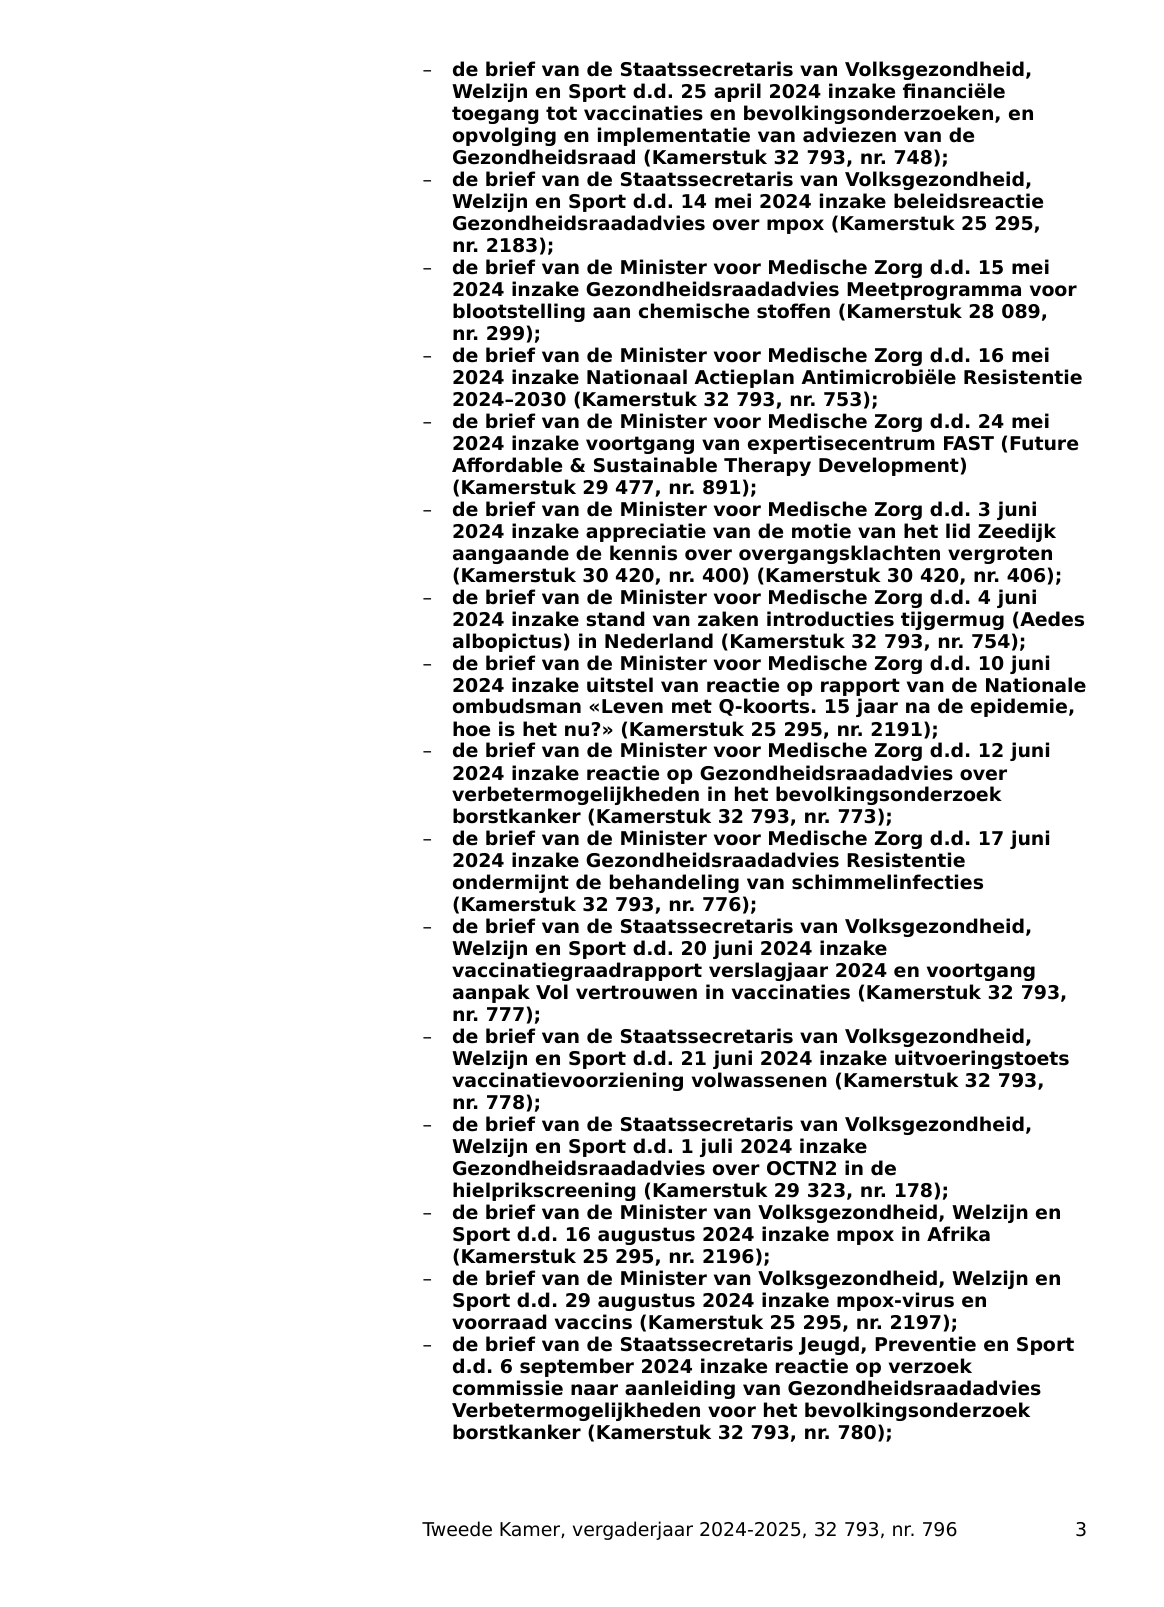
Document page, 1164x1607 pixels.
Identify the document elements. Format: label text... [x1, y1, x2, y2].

text – de brief van de Minister voor Medische Zorg d.d. 16 mei 2024 inzake Nationaal Actieplan Antimicrobiële Resistentie 2024–2030 (Kamerstuk 32 793, nr. 753); [422, 345, 1087, 411]
text – de brief van de Staatssecretaris van Volksgezondheid, Welzijn en Sport d.d. 1 juli 2024 inzake Gezondheidsraadadvies over OCTN2 in de hielprikscreening (Kamerstuk 29 323, nr. 178); [422, 1114, 1087, 1202]
text – de brief van de Minister voor Medische Zorg d.d. 17 juni 2024 inzake Gezondheidsraadadvies Resistentie ondermijnt de behandeling van schimmelinfecties (Kamerstuk 32 793, nr. 776); [422, 828, 1087, 916]
text – de brief van de Staatssecretaris Jeugd, Preventie en Sport d.d. 6 september 2024 inzake reactie op verzoek commissie naar aanleiding van Gezondheidsraadadvies Verbetermogelijkheden voor het bevolkingsonderzoek borstkanker (Kamerstuk 32 793, nr. 780); [422, 1334, 1087, 1444]
text – de brief van de Staatssecretaris van Volksgezondheid, Welzijn en Sport d.d. 25 april 2024 inzake financiële toegang tot vaccinaties en bevolkingsonderzoeken, en opvolging en implementatie van adviezen van de Gezondheidsraad (Kamerstuk 32 793, nr. 748); [422, 59, 1087, 169]
text – de brief van de Staatssecretaris van Volksgezondheid, Welzijn en Sport d.d. 20 juni 2024 inzake vaccinatiegraadrapport verslagjaar 2024 en voortgang aanpak Vol vertrouwen in vaccinaties (Kamerstuk 32 793, nr. 777); [422, 916, 1087, 1026]
text – de brief van de Staatssecretaris van Volksgezondheid, Welzijn en Sport d.d. 14 mei 2024 inzake beleidsreactie Gezondheidsraadadvies over mpox (Kamerstuk 25 295, nr. 2183); [422, 169, 1087, 257]
text – de brief van de Minister voor Medische Zorg d.d. 15 mei 2024 inzake Gezondheidsraadadvies Meetprogramma voor blootstelling aan chemische stoffen (Kamerstuk 28 089, nr. 299); [422, 257, 1087, 345]
text – de brief van de Staatssecretaris van Volksgezondheid, Welzijn en Sport d.d. 21 juni 2024 inzake uitvoeringstoets vaccinatievoorziening volwassenen (Kamerstuk 32 793, nr. 778); [422, 1026, 1087, 1114]
text – de brief van de Minister van Volksgezondheid, Welzijn en Sport d.d. 16 augustus 2024 inzake mpox in Afrika (Kamerstuk 25 295, nr. 2196); [422, 1202, 1087, 1268]
text – de brief van de Minister voor Medische Zorg d.d. 10 juni 2024 inzake uitstel van reactie op rapport van de Nationale ombudsman «Leven met Q-koorts. 15 jaar na de epidemie, hoe is het nu?» (Kamerstuk 25 295, nr. 2191); [422, 652, 1087, 740]
text – de brief van de Minister voor Medische Zorg d.d. 12 juni 2024 inzake reactie op Gezondheidsraadadvies over verbetermogelijkheden in het bevolkingsonderzoek borstkanker (Kamerstuk 32 793, nr. 773); [422, 740, 1087, 828]
text – de brief van de Minister voor Medische Zorg d.d. 24 mei 2024 inzake voortgang van expertisecentrum FAST (Future Affordable & Sustainable Therapy Development) (Kamerstuk 29 477, nr. 891); [422, 411, 1087, 499]
text – de brief van de Minister van Volksgezondheid, Welzijn en Sport d.d. 29 augustus 2024 inzake mpox-virus en voorraad vaccins (Kamerstuk 25 295, nr. 2197); [422, 1268, 1087, 1334]
text – de brief van de Minister voor Medische Zorg d.d. 3 juni 2024 inzake appreciatie van de motie van het lid Zeedijk aangaande de kennis over overgangsklachten vergroten (Kamerstuk 30 420, nr. 400) (Kamerstuk 30 420, nr. 406); [422, 499, 1087, 587]
text – de brief van de Minister voor Medische Zorg d.d. 4 juni 2024 inzake stand van zaken introducties tijgermug (Aedes albopictus) in Nederland (Kamerstuk 32 793, nr. 754); [422, 587, 1087, 652]
